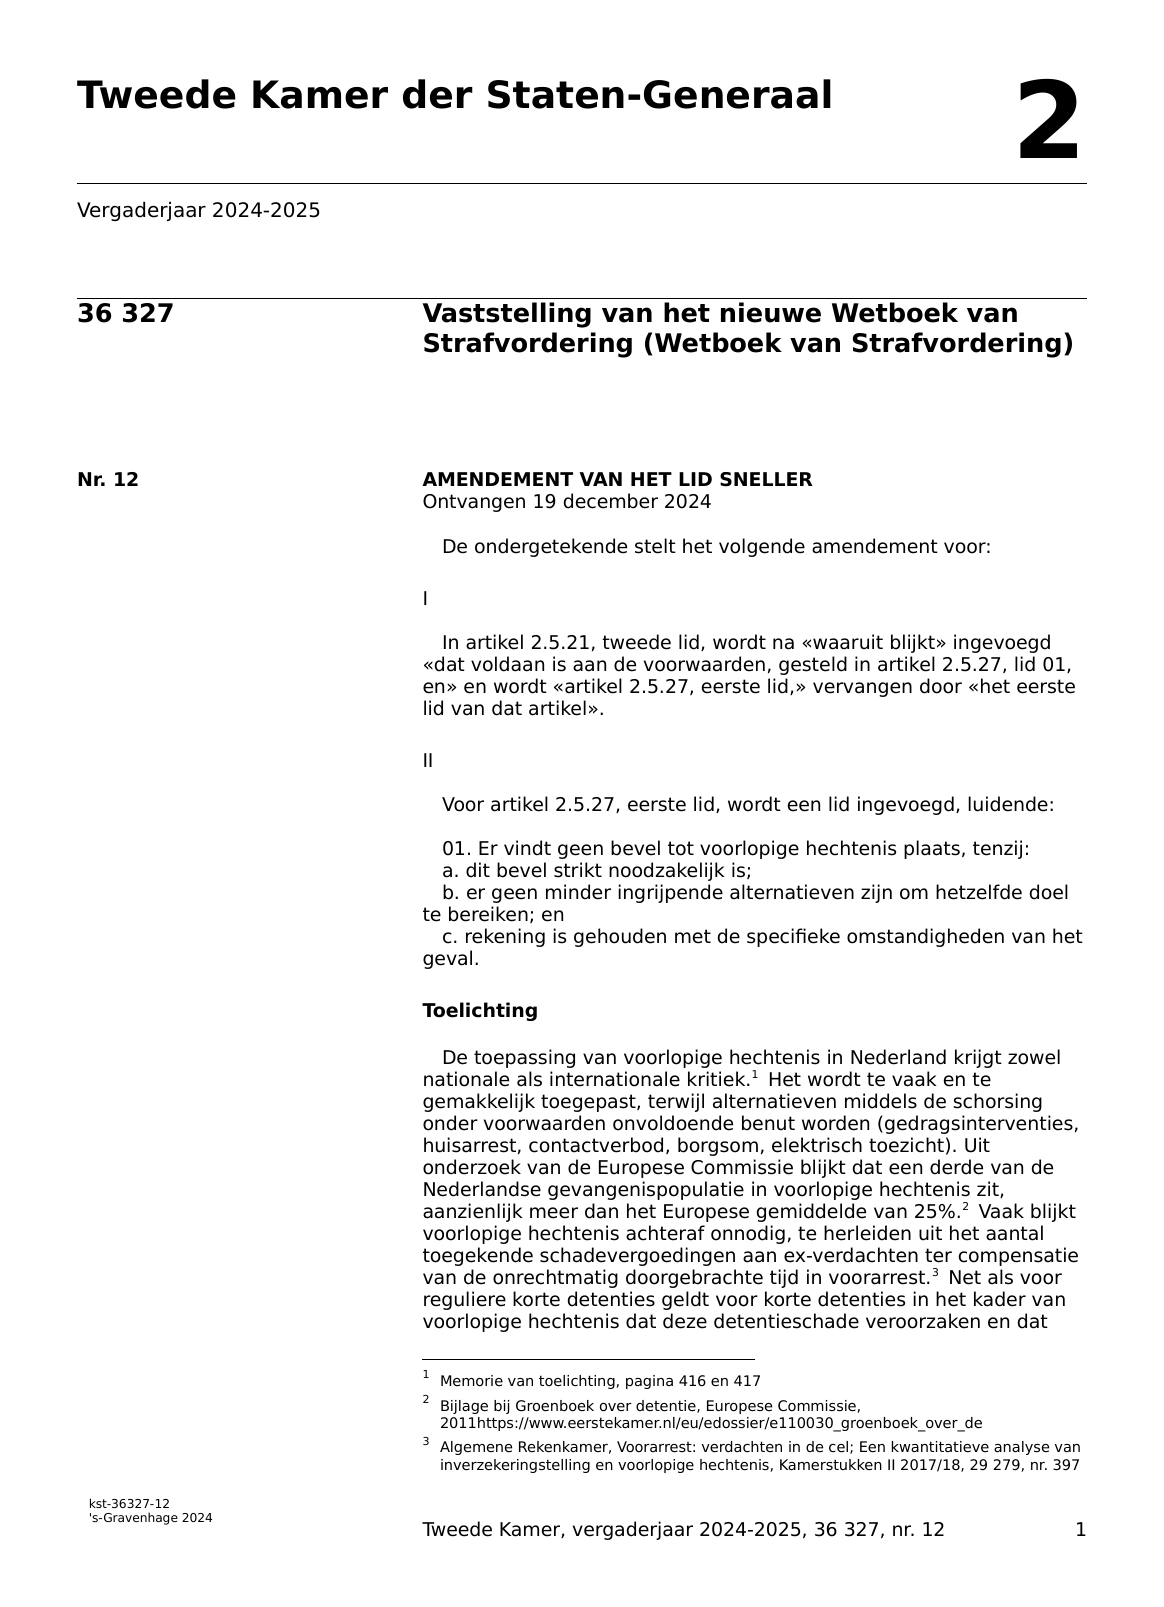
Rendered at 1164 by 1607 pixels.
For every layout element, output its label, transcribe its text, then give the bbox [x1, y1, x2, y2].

text Memorie van toelichting, pagina 416 en 417 [422, 1368, 1087, 1391]
table_header 2 [886, 59, 1087, 183]
text Voor artikel 2.5.27, eerste lid, wordt een lid ingevoegd, luidende: [422, 794, 1087, 816]
text Bijlage bij Groenboek over detentie, Europese Commissie, 2011https://www.eerstekamer.nl/eu/edossier/e110030_groenboek_over_de [422, 1393, 1087, 1432]
text c. rekening is gehouden met de specifieke omstandigheden van het geval. [422, 926, 1087, 970]
table_header Tweede Kamer der Staten-Generaal [77, 59, 886, 183]
subtitle I [422, 587, 1087, 609]
subtitle Nr. 12 AMENDEMENT VAN HET LID SNELLER [77, 469, 1087, 491]
text In artikel 2.5.21, tweede lid, wordt na «waaruit blijkt» ingevoegd «dat voldaan is aan de voorwaarden, gesteld in artikel 2.5.27, lid 01, en» en wordt «artikel 2.5.27, eerste lid,» vervangen door «het eerste lid van dat artikel». [422, 632, 1087, 719]
text 's-Gravenhage 2024 [88, 1511, 323, 1525]
text b. er geen minder ingrijpende alternatieven zijn om hetzelfde doel te bereiken; en [422, 882, 1087, 926]
text Algemene Rekenkamer, Voorarrest: verdachten in de cel; Een kwantitatieve analyse van inverzekeringstelling en voorlopige hechtenis, Kamerstukken II 2017/18, 29 279, nr. 397 [422, 1435, 1087, 1474]
text kst-36327-12 [88, 1497, 323, 1511]
table_cell Vergaderjaar 2024-2025 [77, 184, 1087, 298]
text a. dit bevel strikt noodzakelijk is; [422, 860, 1087, 882]
subtitle II [422, 749, 1087, 772]
subtitle Toelichting [422, 1000, 1087, 1022]
text De ondergetekende stelt het volgende amendement voor: [422, 536, 1087, 557]
text De toepassing van voorlopige hechtenis in Nederland krijgt zowel nationale als internationale kritiek. Het wordt te vaak en te gemakkelijk toegepast, terwijl alternatieven middels de schorsing onder voorwaarden onvoldoende benut worden (gedragsinterventies, huisarrest, contactverbod, borgsom, elektrisch toezicht). Uit onderzoek van de Europese Commissie blijkt dat een derde van de Nederlandse gevangenispopulatie in voorlopige hechtenis zit, aanzienlijk meer dan het Europese gemiddelde van 25%. Vaak blijkt voorlopige hechtenis achteraf onnodig, te herleiden uit het aantal toegekende schadevergoedingen aan ex-verdachten ter compensatie van de onrechtmatig doorgebrachte tijd in voorarrest. Net als voor reguliere korte detenties geldt voor korte detenties in het kader van voorlopige hechtenis dat deze detentieschade veroorzaken en dat [422, 1047, 1087, 1332]
subtitle 36 327 Vaststelling van het nieuwe Wetboek van Strafvordering (Wetboek van Strafvordering) [77, 299, 1087, 358]
text 01. Er vindt geen bevel tot voorlopige hechtenis plaats, tenzij: [422, 838, 1087, 860]
text Ontvangen 19 december 2024 [422, 491, 1087, 513]
